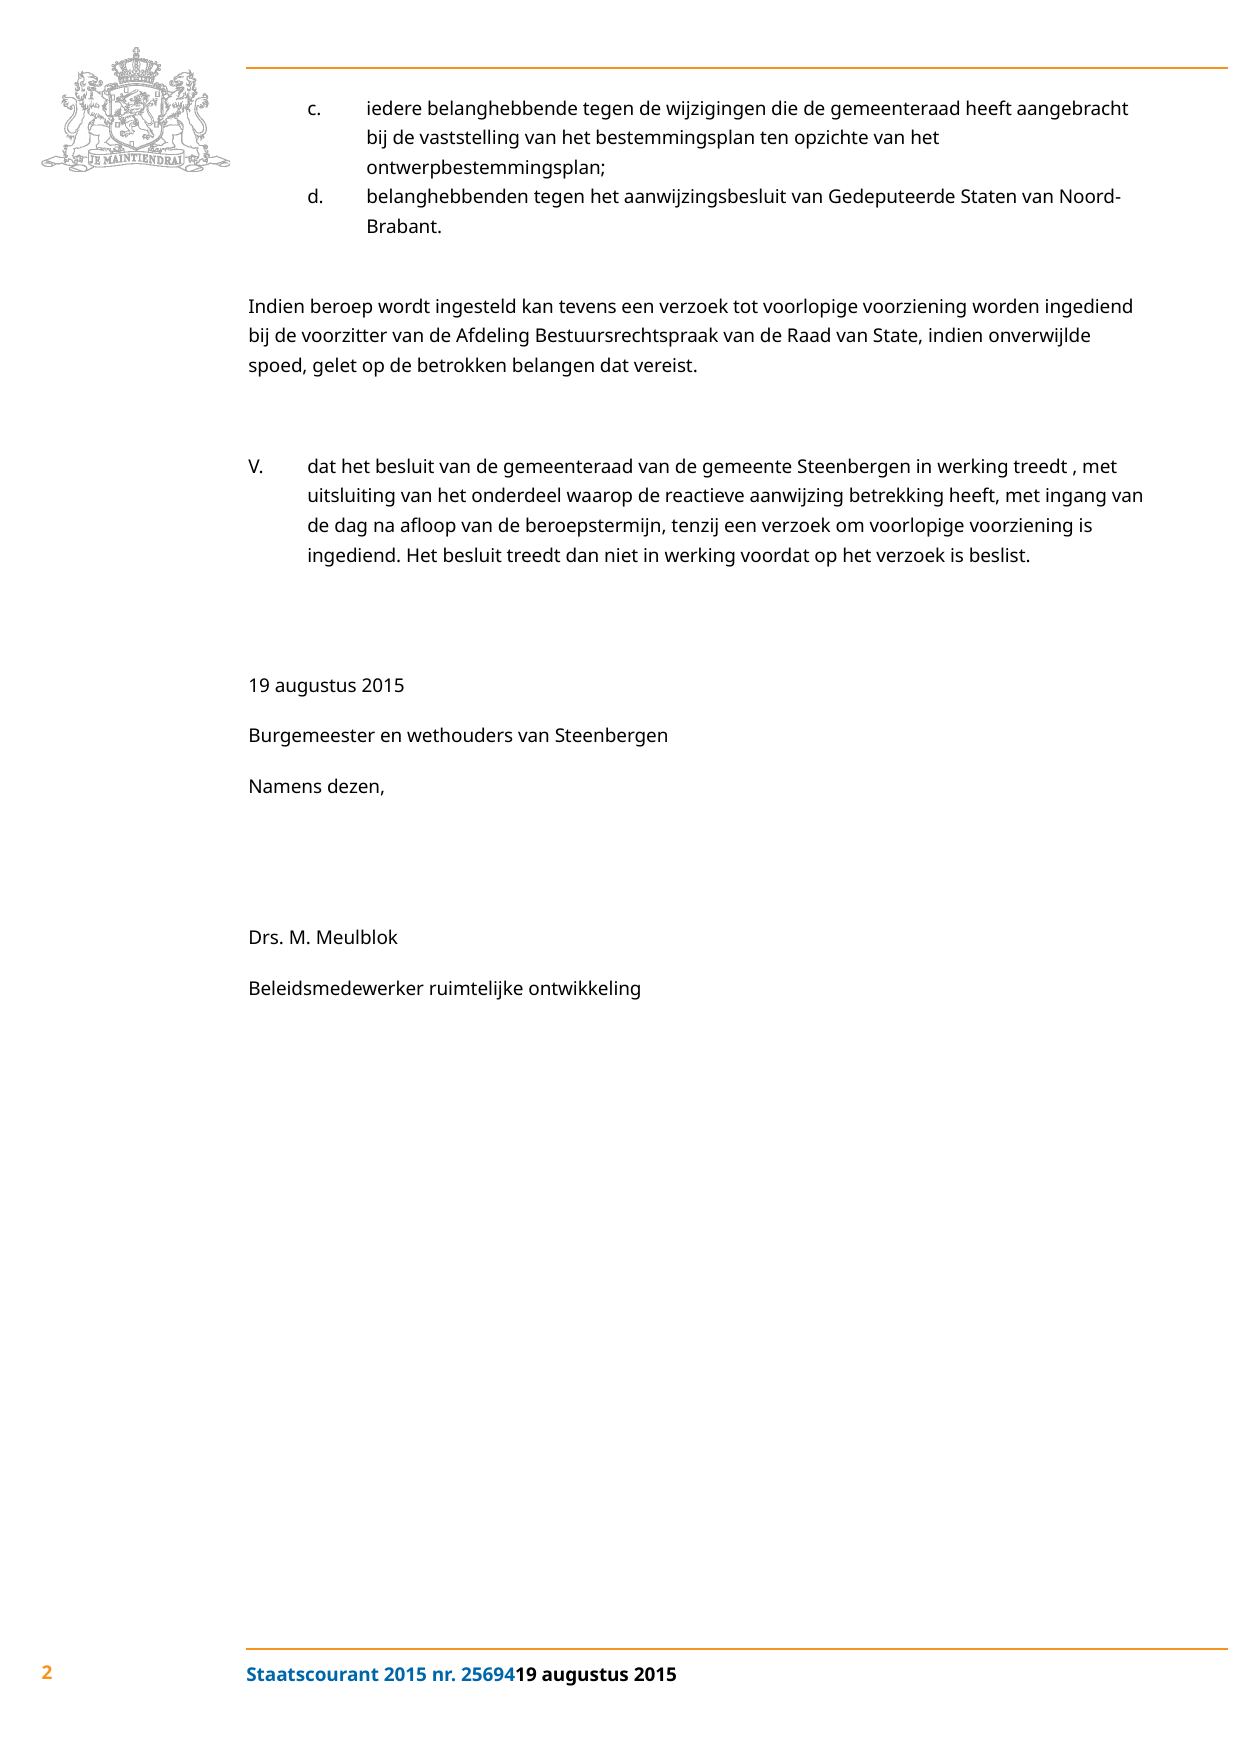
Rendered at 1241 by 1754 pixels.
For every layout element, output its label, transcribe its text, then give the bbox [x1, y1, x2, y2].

text Beleidsmedewerker ruimtelijke ontwikkeling [248, 975, 1152, 1001]
picture [41, 47, 231, 172]
list dat het besluit van de gemeenteraad van de gemeente Steenbergen in werking treedt , met uitsluiting van het onderdeel waarop de reactieve aanwijzing betrekking heeft, met ingang van de dag na afloop van de beroepstermijn, tenzij een verzoek om voorlopige voorziening is ingediend. Het besluit treedt dan niet in werking voordat op het verzoek is beslist. [248, 453, 1152, 568]
text Namens dezen, [248, 773, 1152, 799]
list belanghebbenden tegen het aanwijzingsbesluit van Gedeputeerde Staten van Noord-Brabant. [307, 183, 1152, 239]
text 19 augustus 2015 [248, 672, 1152, 698]
text Burgemeester en wethouders van Steenbergen [248, 723, 1152, 748]
text Indien beroep wordt ingesteld kan tevens een verzoek tot voorlopige voorziening worden ingediend bij de voorzitter van de Afdeling Bestuursrechtspraak van de Raad van State, indien onverwijlde spoed, gelet op de betrokken belangen dat vereist. [248, 293, 1152, 378]
list iedere belanghebbende tegen de wijzigingen die de gemeenteraad heeft aangebracht bij de vaststelling van het bestemmingsplan ten opzichte van het ontwerpbestemmingsplan; [307, 95, 1152, 180]
text Drs. M. Meulblok [248, 924, 1152, 950]
